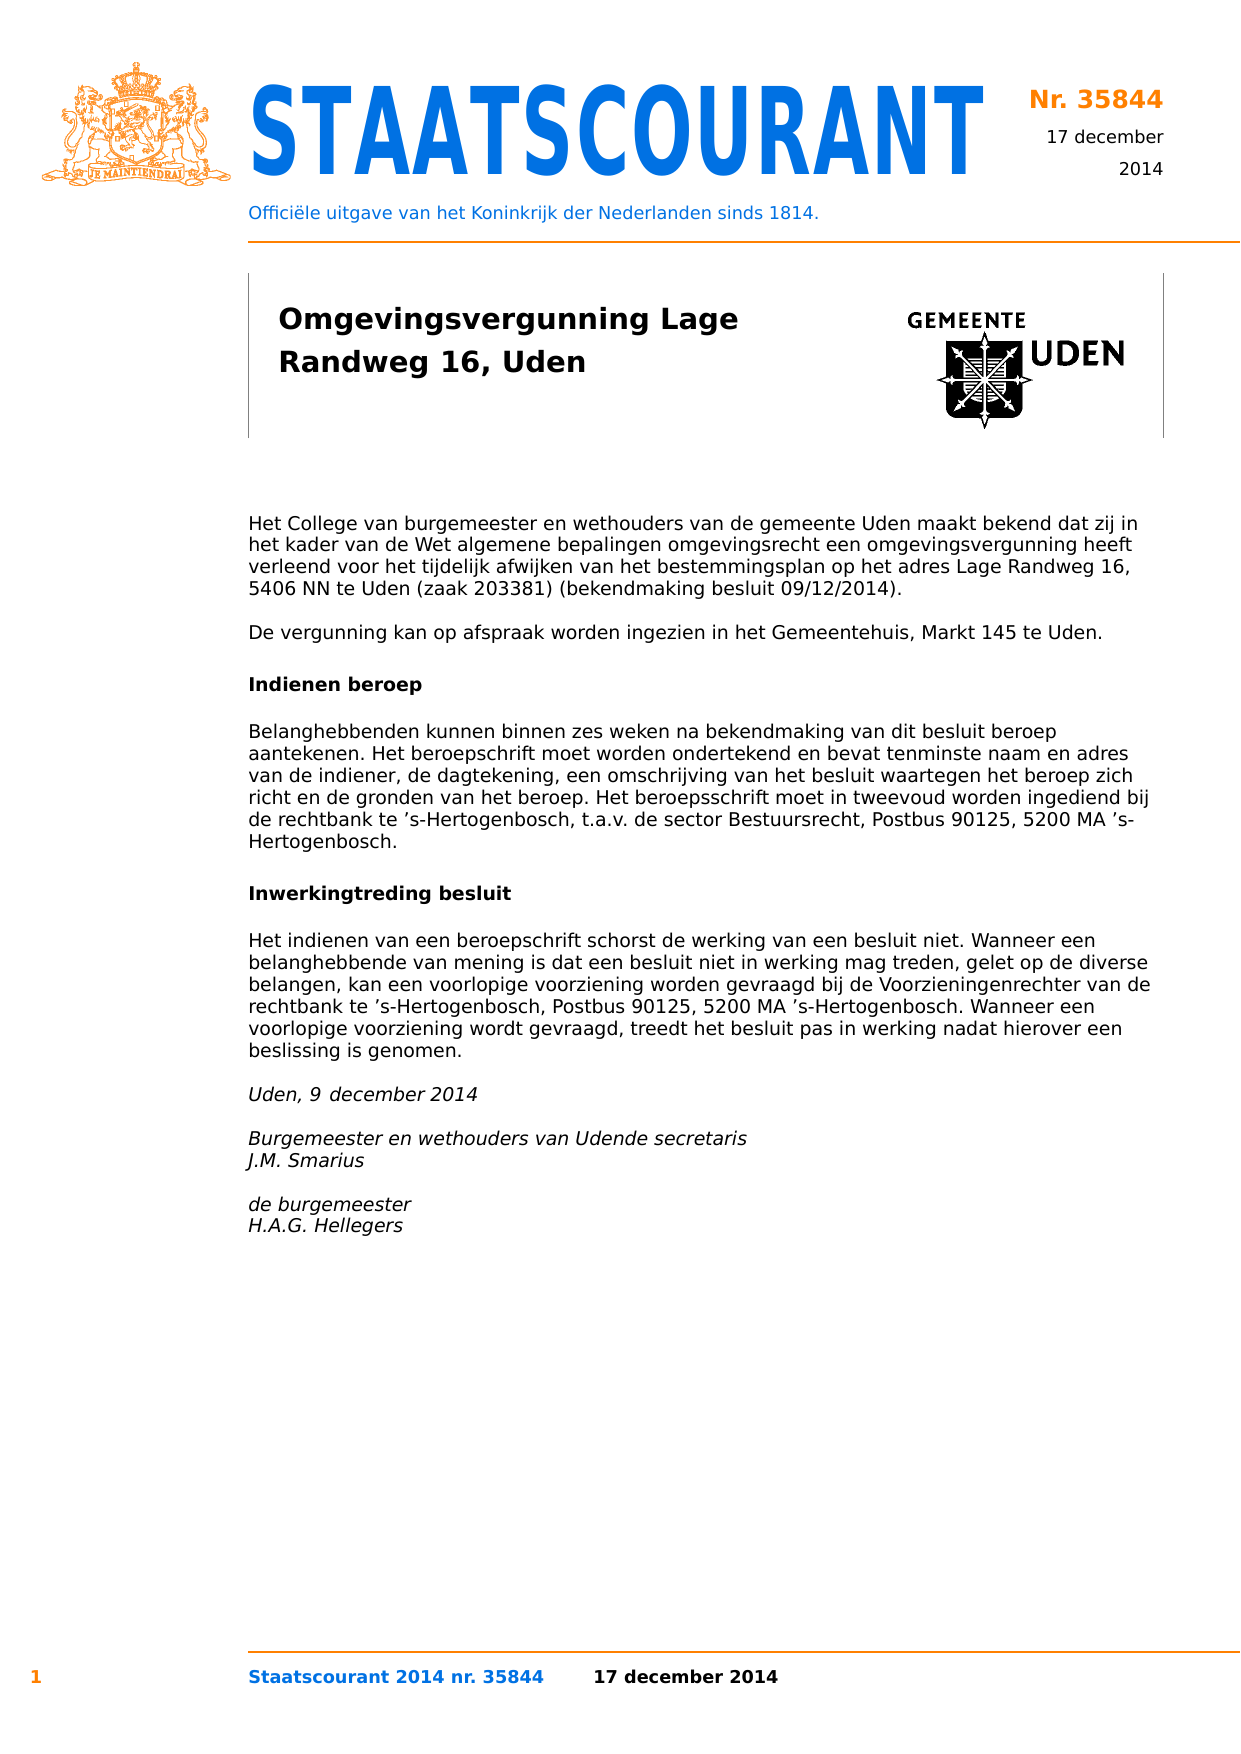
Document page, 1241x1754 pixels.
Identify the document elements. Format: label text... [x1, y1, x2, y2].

table_cell Officiële uitgave van het Koninkrijk der Nederlanden sinds 1814. [248, 203, 1240, 241]
subtitle Indienen beroep [248, 674, 1163, 696]
subtitle Inwerkingtreding besluit [248, 883, 1163, 905]
text Het College van burgemeester en wethouders van de gemeente Uden maakt bekend dat zij in het kader van de Wet algemene bepalingen omgevingsrecht een omgevingsvergunning heeft verleend voor het tijdelijk afwijken van het bestemmingsplan op het adres Lage Randweg 16, 5406 NN te Uden (zaak 203381) (bekendmaking besluit 09/12/2014). [248, 512, 1163, 600]
text Het indienen van een beroepschrift schorst de werking van een besluit niet. Wanneer een belanghebbende van mening is dat een besluit niet in werking mag treden, gelet op de diverse belangen, kan een voorlopige voorziening worden gevraagd bij de Voorzieningenrechter van de rechtbank te ’s-Hertogenbosch, Postbus 90125, 5200 MA ’s-Hertogenbosch. Wanneer een voorlopige voorziening wordt gevraagd, treedt het besluit pas in werking nadat hierover een beslissing is genomen. [248, 930, 1163, 1062]
table_header [25, 62, 248, 241]
picture [897, 302, 1134, 439]
subtitle Omgevingsvergunning Lage Randweg 16, Uden [249, 273, 1163, 438]
text de burgemeester H.A.G. Hellegers [248, 1193, 1163, 1237]
table_header Nr. 35844 [998, 62, 1240, 121]
table_header STAATSCOURANT [248, 62, 998, 203]
text Belanghebbenden kunnen binnen zes weken na bekendmaking van dit besluit beroep aantekenen. Het beroepschrift moet worden ondertekend en bevat tenminste naam en adres van de indiener, de dagtekening, een omschrijving van het besluit waartegen het beroep zich richt en de gronden van het beroep. Het beroepsschrift moet in tweevoud worden ingediend bij de rechtbank te ’s-Hertogenbosch, t.a.v. de sector Bestuursrecht, Postbus 90125, 5200 MA ’s-Hertogenbosch. [248, 721, 1163, 853]
table_cell 17 december [998, 121, 1240, 153]
table_cell 2014 [998, 153, 1240, 203]
text Burgemeester en wethouders van Udende secretaris J.M. Smarius [248, 1128, 1163, 1172]
text Uden, 9 december 2014 [248, 1084, 1163, 1106]
picture [41, 62, 231, 186]
text De vergunning kan op afspraak worden ingezien in het Gemeentehuis, Markt 145 te Uden. [248, 622, 1163, 644]
